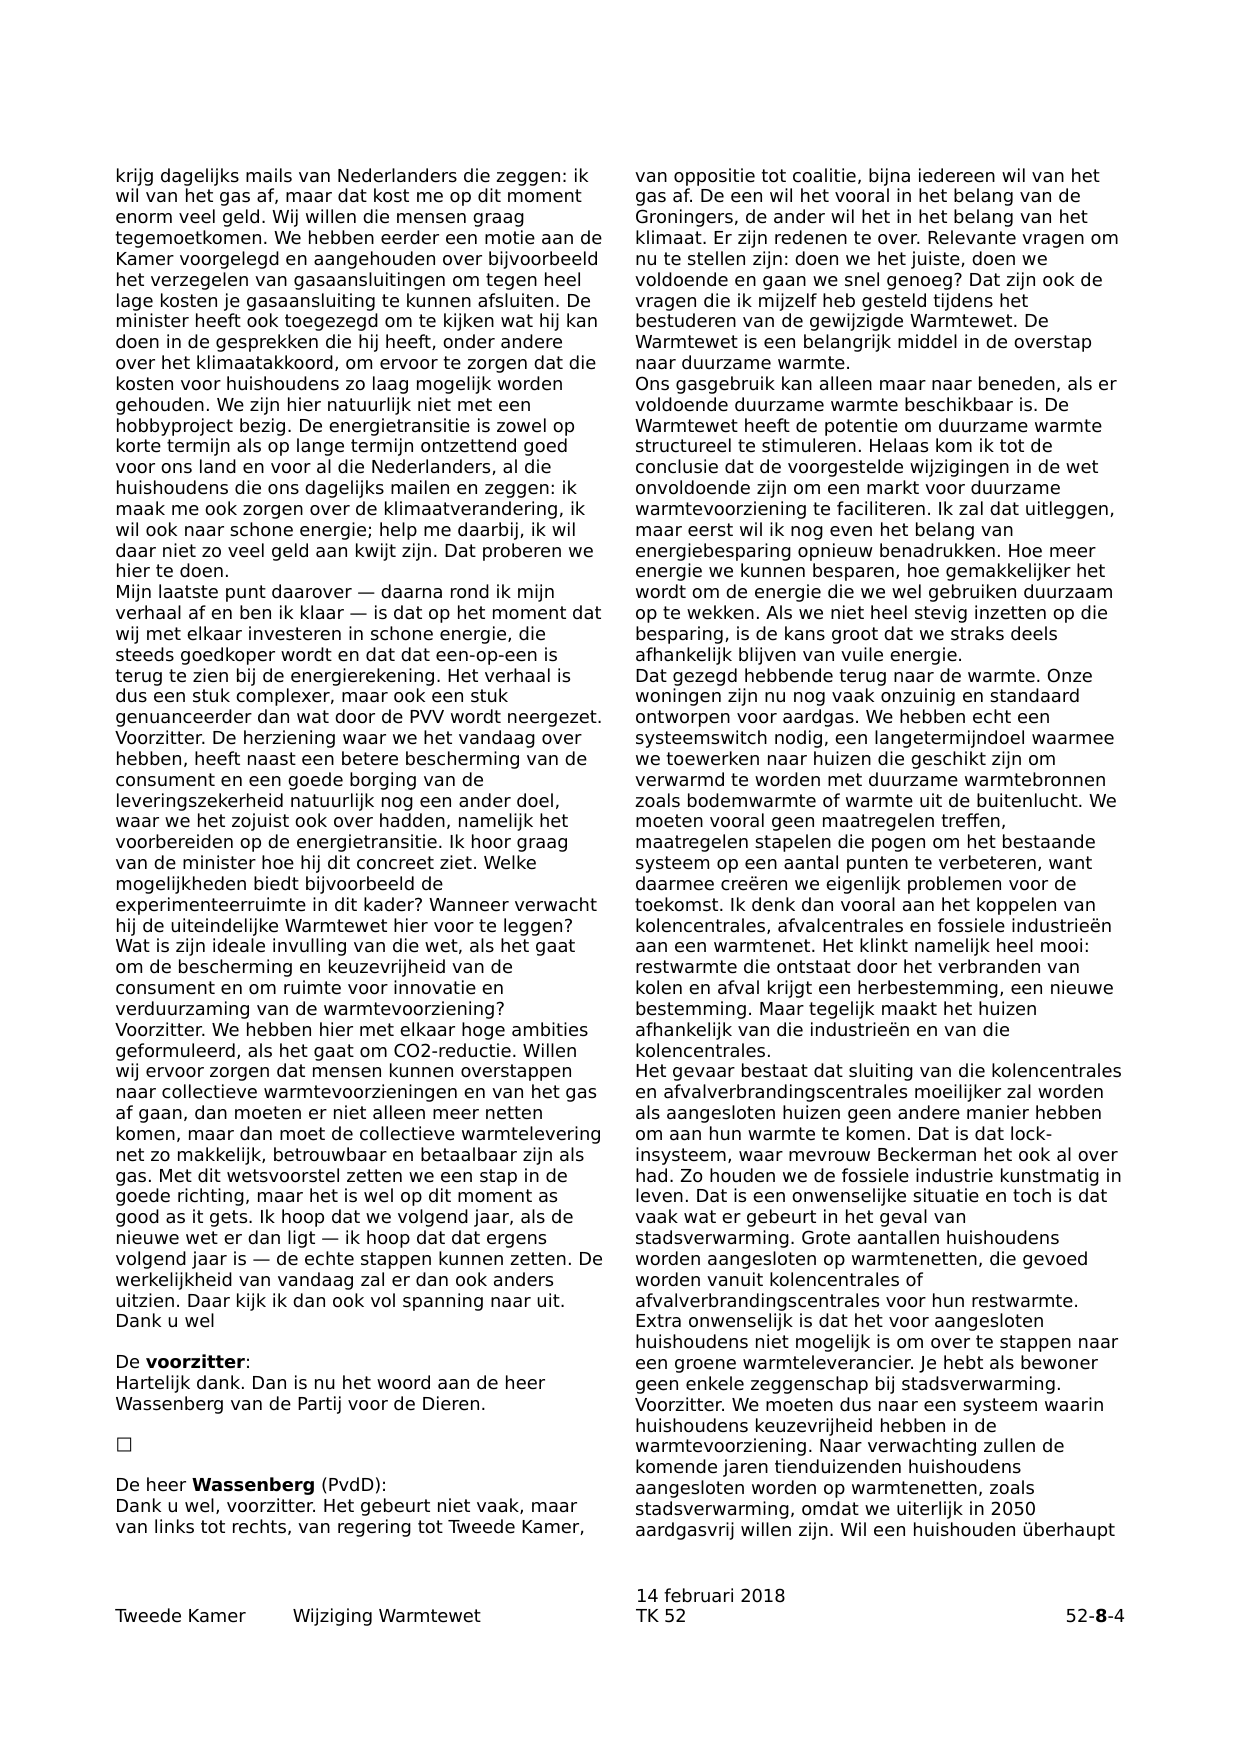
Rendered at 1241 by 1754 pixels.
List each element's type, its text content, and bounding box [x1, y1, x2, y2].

text krijg dagelijks mails van Nederlanders die zeggen: ik wil van het gas af, maar dat kost me op dit moment enorm veel geld. Wij willen die mensen graag tegemoetkomen. We hebben eerder een motie aan de Kamer voorgelegd en aangehouden over bijvoorbeeld het verzegelen van gasaansluitingen om tegen heel lage kosten je gasaansluiting te kunnen afsluiten. De minister heeft ook toegezegd om te kijken wat hij kan doen in de gesprekken die hij heeft, onder andere over het klimaatakkoord, om ervoor te zorgen dat die kosten voor huishoudens zo laag mogelijk worden gehouden. We zijn hier natuurlijk niet met een hobbyproject bezig. De energietransitie is zowel op korte termijn als op lange termijn ontzettend goed voor ons land en voor al die Nederlanders, al die huishoudens die ons dagelijks mailen en zeggen: ik maak me ook zorgen over de klimaatverandering, ik wil ook naar schone energie; help me daarbij, ik wil daar niet zo veel geld aan kwijt zijn. Dat proberen we hier te doen. [115, 165, 605, 582]
text Het gevaar bestaat dat sluiting van die kolencentrales en afvalverbrandingscentrales moeilijker zal worden als aangesloten huizen geen andere manier hebben om aan hun warmte te komen. Dat is dat lock-insysteem, waar mevrouw Beckerman het ook al over had. Zo houden we de fossiele industrie kunstmatig in leven. Dat is een onwenselijke situatie en toch is dat vaak wat er gebeurt in het geval van stadsverwarming. Grote aantallen huishoudens worden aangesloten op warmtenetten, die gevoed worden vanuit kolencentrales of afvalverbrandingscentrales voor hun restwarmte. Extra onwenselijk is dat het voor aangesloten huishoudens niet mogelijk is om over te stappen naar een groene warmteleverancier. Je hebt als bewoner geen enkele zeggenschap bij stadsverwarming. [635, 1061, 1125, 1394]
text Mijn laatste punt daarover — daarna rond ik mijn verhaal af en ben ik klaar — is dat op het moment dat wij met elkaar investeren in schone energie, die steeds goedkoper wordt en dat dat een-op-een is terug te zien bij de energierekening. Het verhaal is dus een stuk complexer, maar ook een stuk genuanceerder dan wat door de PVV wordt neergezet. [115, 582, 605, 728]
text ⬜ [115, 1434, 605, 1455]
text Voorzitter. De herziening waar we het vandaag over hebben, heeft naast een betere bescherming van de consument en een goede borging van de leveringszekerheid natuurlijk nog een ander doel, waar we het zojuist ook over hadden, namelijk het voorbereiden op de energietransitie. Ik hoor graag van de minister hoe hij dit concreet ziet. Welke mogelijkheden biedt bijvoorbeeld de experimenteerruimte in dit kader? Wanneer verwacht hij de uiteindelijke Warmtewet hier voor te leggen? Wat is zijn ideale invulling van die wet, als het gaat om de bescherming en keuzevrijheid van de consument en om ruimte voor innovatie en verduurzaming van de warmtevoorziening? [115, 728, 605, 1019]
text De heer Wassenberg (PvdD): [115, 1475, 605, 1496]
text Dank u wel, voorzitter. Het gebeurt niet vaak, maar van links tot rechts, van regering tot Tweede Kamer, [115, 1496, 605, 1537]
text Ons gasgebruik kan alleen maar naar beneden, als er voldoende duurzame warmte beschikbaar is. De Warmtewet heeft de potentie om duurzame warmte structureel te stimuleren. Helaas kom ik tot de conclusie dat de voorgestelde wijzigingen in de wet onvoldoende zijn om een markt voor duurzame warmtevoorziening te faciliteren. Ik zal dat uitleggen, maar eerst wil ik nog even het belang van energiebesparing opnieuw benadrukken. Hoe meer energie we kunnen besparen, hoe gemakkelijker het wordt om de energie die we wel gebruiken duurzaam op te wekken. Als we niet heel stevig inzetten op die besparing, is de kans groot dat we straks deels afhankelijk blijven van vuile energie. [635, 374, 1125, 665]
text Dank u wel [115, 1311, 605, 1332]
text Voorzitter. We moeten dus naar een systeem waarin huishoudens keuzevrijheid hebben in de warmtevoorziening. Naar verwachting zullen de komende jaren tienduizenden huishoudens aangesloten worden op warmtenetten, zoals stadsverwarming, omdat we uiterlijk in 2050 aardgasvrij willen zijn. Wil een huishouden überhaupt [635, 1394, 1125, 1540]
text Hartelijk dank. Dan is nu het woord aan de heer Wassenberg van de Partij voor de Dieren. [115, 1373, 605, 1414]
text Dat gezegd hebbende terug naar de warmte. Onze woningen zijn nu nog vaak onzuinig en standaard ontworpen voor aardgas. We hebben echt een systeemswitch nodig, een langetermijndoel waarmee we toewerken naar huizen die geschikt zijn om verwarmd te worden met duurzame warmtebronnen zoals bodemwarmte of warmte uit de buitenlucht. We moeten vooral geen maatregelen treffen, maatregelen stapelen die pogen om het bestaande systeem op een aantal punten te verbeteren, want daarmee creëren we eigenlijk problemen voor de toekomst. Ik denk dan vooral aan het koppelen van kolencentrales, afvalcentrales en fossiele industrieën aan een warmtenet. Het klinkt namelijk heel mooi: restwarmte die ontstaat door het verbranden van kolen en afval krijgt een herbestemming, een nieuwe bestemming. Maar tegelijk maakt het huizen afhankelijk van die industrieën en van die kolencentrales. [635, 665, 1125, 1061]
text van oppositie tot coalitie, bijna iedereen wil van het gas af. De een wil het vooral in het belang van de Groningers, de ander wil het in het belang van het klimaat. Er zijn redenen te over. Relevante vragen om nu te stellen zijn: doen we het juiste, doen we voldoende en gaan we snel genoeg? Dat zijn ook de vragen die ik mijzelf heb gesteld tijdens het bestuderen van de gewijzigde Warmtewet. De Warmtewet is een belangrijk middel in de overstap naar duurzame warmte. [635, 165, 1125, 374]
text Voorzitter. We hebben hier met elkaar hoge ambities geformuleerd, als het gaat om CO2-reductie. Willen wij ervoor zorgen dat mensen kunnen overstappen naar collectieve warmtevoorzieningen en van het gas af gaan, dan moeten er niet alleen meer netten komen, maar dan moet de collectieve warmtelevering net zo makkelijk, betrouwbaar en betaalbaar zijn als gas. Met dit wetsvoorstel zetten we een stap in de goede richting, maar het is wel op dit moment as good as it gets. Ik hoop dat we volgend jaar, als de nieuwe wet er dan ligt — ik hoop dat dat ergens volgend jaar is — de echte stappen kunnen zetten. De werkelijkheid van vandaag zal er dan ook anders uitzien. Daar kijk ik dan ook vol spanning naar uit. [115, 1019, 605, 1311]
text De voorzitter: [115, 1352, 605, 1373]
